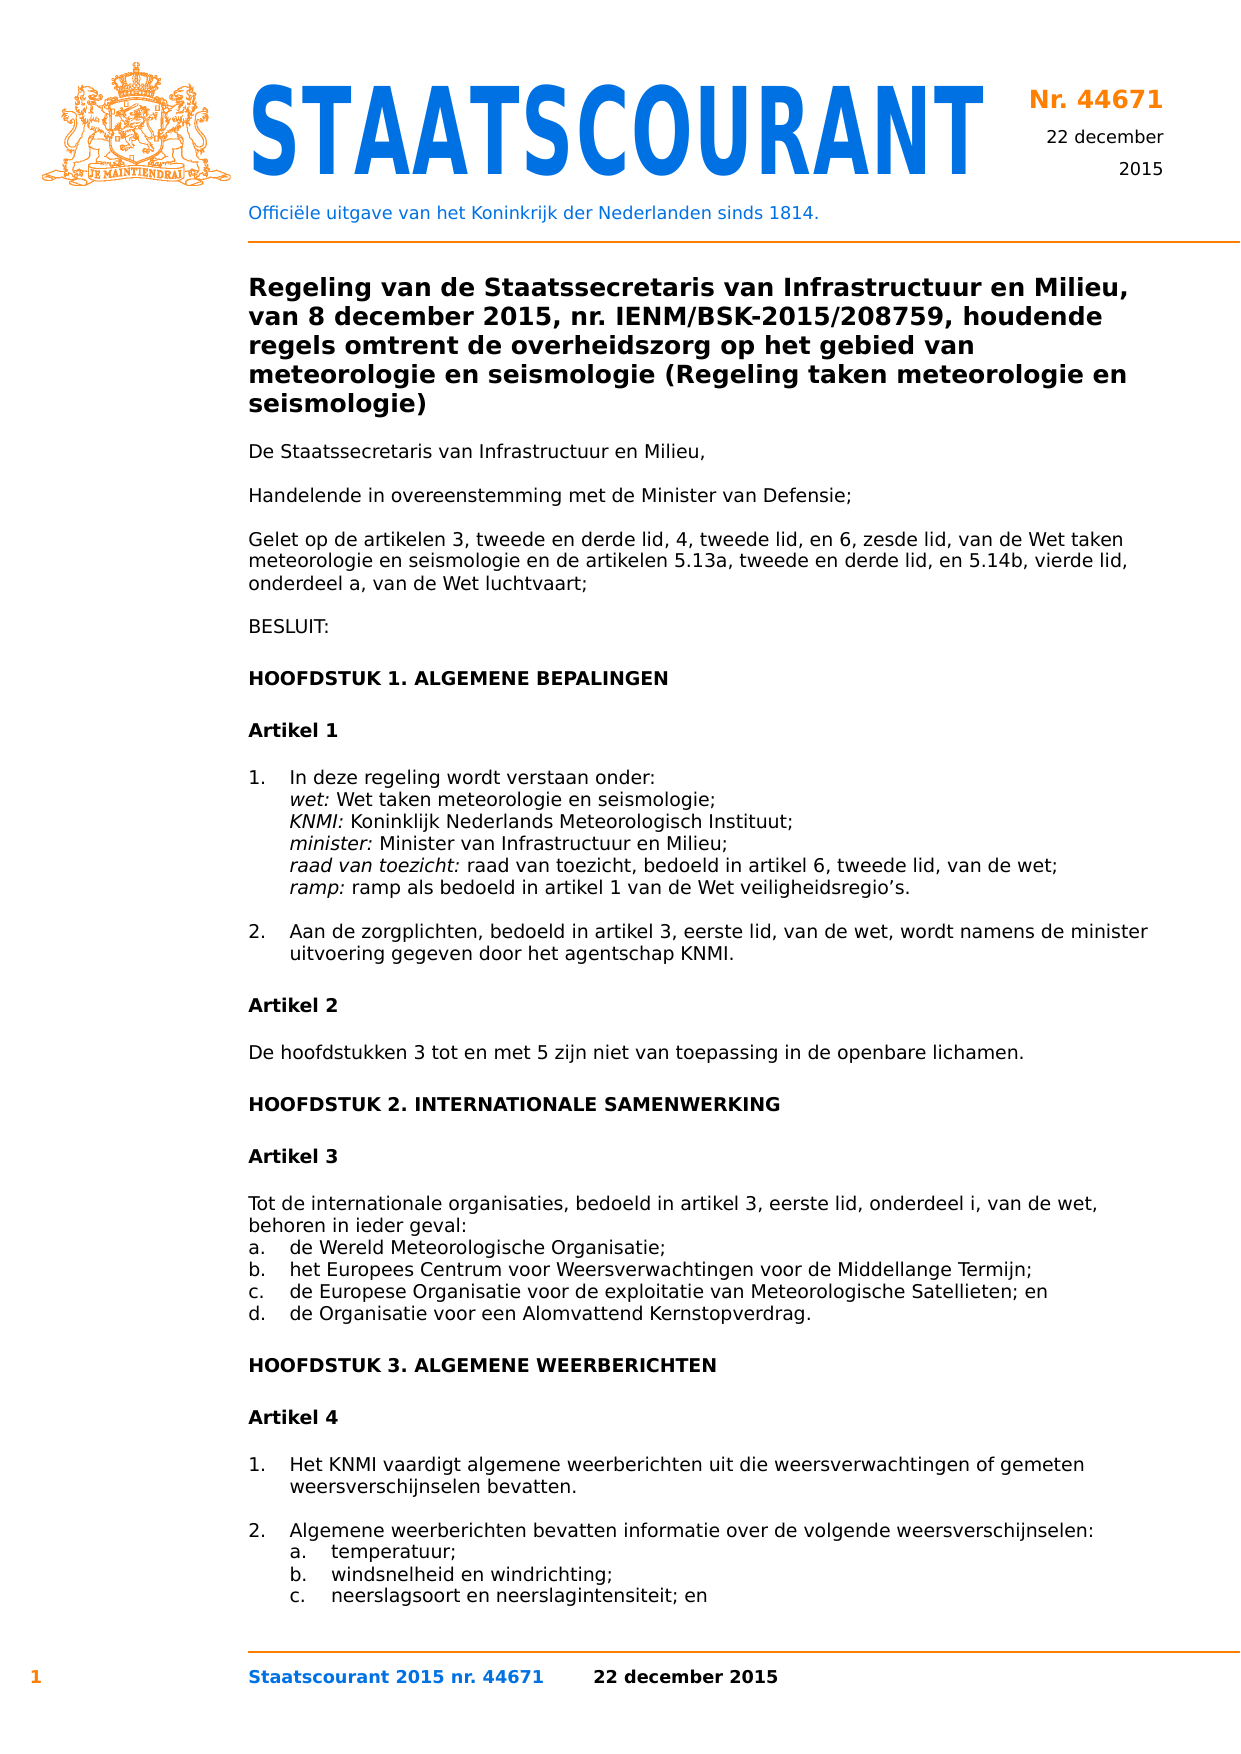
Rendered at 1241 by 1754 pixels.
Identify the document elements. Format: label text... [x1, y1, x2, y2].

subtitle Artikel 3 [248, 1146, 1163, 1168]
text a. de Wereld Meteorologische Organisatie; [248, 1237, 1163, 1259]
subtitle Artikel 1 [248, 720, 1163, 742]
text De hoofdstukken 3 tot en met 5 zijn niet van toepassing in de openbare lichamen. [248, 1042, 1163, 1064]
subtitle HOOFDSTUK 1. ALGEMENE BEPALINGEN [248, 668, 1163, 690]
subtitle Artikel 4 [248, 1407, 1163, 1429]
text BESLUIT: [248, 616, 1163, 638]
text c. neerslagsoort en neerslagintensiteit; en [289, 1585, 1163, 1607]
table_header STAATSCOURANT [248, 62, 998, 203]
text b. het Europees Centrum voor Weersverwachtingen voor de Middellange Termijn; [248, 1259, 1163, 1281]
table_header Nr. 44671 [998, 62, 1240, 121]
text 1. In deze regeling wordt verstaan onder: [248, 767, 1163, 789]
subtitle Regeling van de Staatssecretaris van Infrastructuur en Milieu, van 8 december 2015, nr. IENM/BSK-2015/208759, houdende regels omtrent de overheidszorg op het gebied van meteorologie en seismologie (Regeling taken meteorologie en seismologie) [248, 273, 1163, 419]
text wet: Wet taken meteorologie en seismologie; [289, 789, 1163, 811]
table_cell Officiële uitgave van het Koninkrijk der Nederlanden sinds 1814. [248, 203, 1240, 241]
text ramp: ramp als bedoeld in artikel 1 van de Wet veiligheidsregio’s. [289, 877, 1163, 899]
text KNMI: Koninklijk Nederlands Meteorologisch Instituut; [289, 811, 1163, 833]
table_header [25, 62, 248, 241]
text 1. Het KNMI vaardigt algemene weerberichten uit die weersverwachtingen of gemeten weersverschijnselen bevatten. [248, 1454, 1163, 1498]
text De Staatssecretaris van Infrastructuur en Milieu, [248, 441, 1163, 463]
text 2. Aan de zorgplichten, bedoeld in artikel 3, eerste lid, van de wet, wordt namens de minister uitvoering gegeven door het agentschap KNMI. [248, 921, 1163, 965]
subtitle Artikel 2 [248, 995, 1163, 1017]
table_cell 22 december [998, 121, 1240, 153]
picture [41, 62, 231, 186]
text a. temperatuur; [289, 1541, 1163, 1563]
table_cell 2015 [998, 153, 1240, 203]
text Tot de internationale organisaties, bedoeld in artikel 3, eerste lid, onderdeel i, van de wet, behoren in ieder geval: [248, 1193, 1163, 1237]
text minister: Minister van Infrastructuur en Milieu; [289, 833, 1163, 855]
text Gelet op de artikelen 3, tweede en derde lid, 4, tweede lid, en 6, zesde lid, van de Wet taken meteorologie en seismologie en de artikelen 5.13a, tweede en derde lid, en 5.14b, vierde lid, onderdeel a, van de Wet luchtvaart; [248, 528, 1163, 594]
text 2. Algemene weerberichten bevatten informatie over de volgende weersverschijnselen: [248, 1519, 1163, 1541]
text Handelende in overeenstemming met de Minister van Defensie; [248, 484, 1163, 507]
text c. de Europese Organisatie voor de exploitatie van Meteorologische Satellieten; en [248, 1281, 1163, 1303]
text b. windsnelheid en windrichting; [289, 1563, 1163, 1585]
text raad van toezicht: raad van toezicht, bedoeld in artikel 6, tweede lid, van de wet; [289, 855, 1163, 877]
subtitle HOOFDSTUK 3. ALGEMENE WEERBERICHTEN [248, 1355, 1163, 1377]
subtitle HOOFDSTUK 2. INTERNATIONALE SAMENWERKING [248, 1094, 1163, 1116]
text d. de Organisatie voor een Alomvattend Kernstopverdrag. [248, 1303, 1163, 1325]
